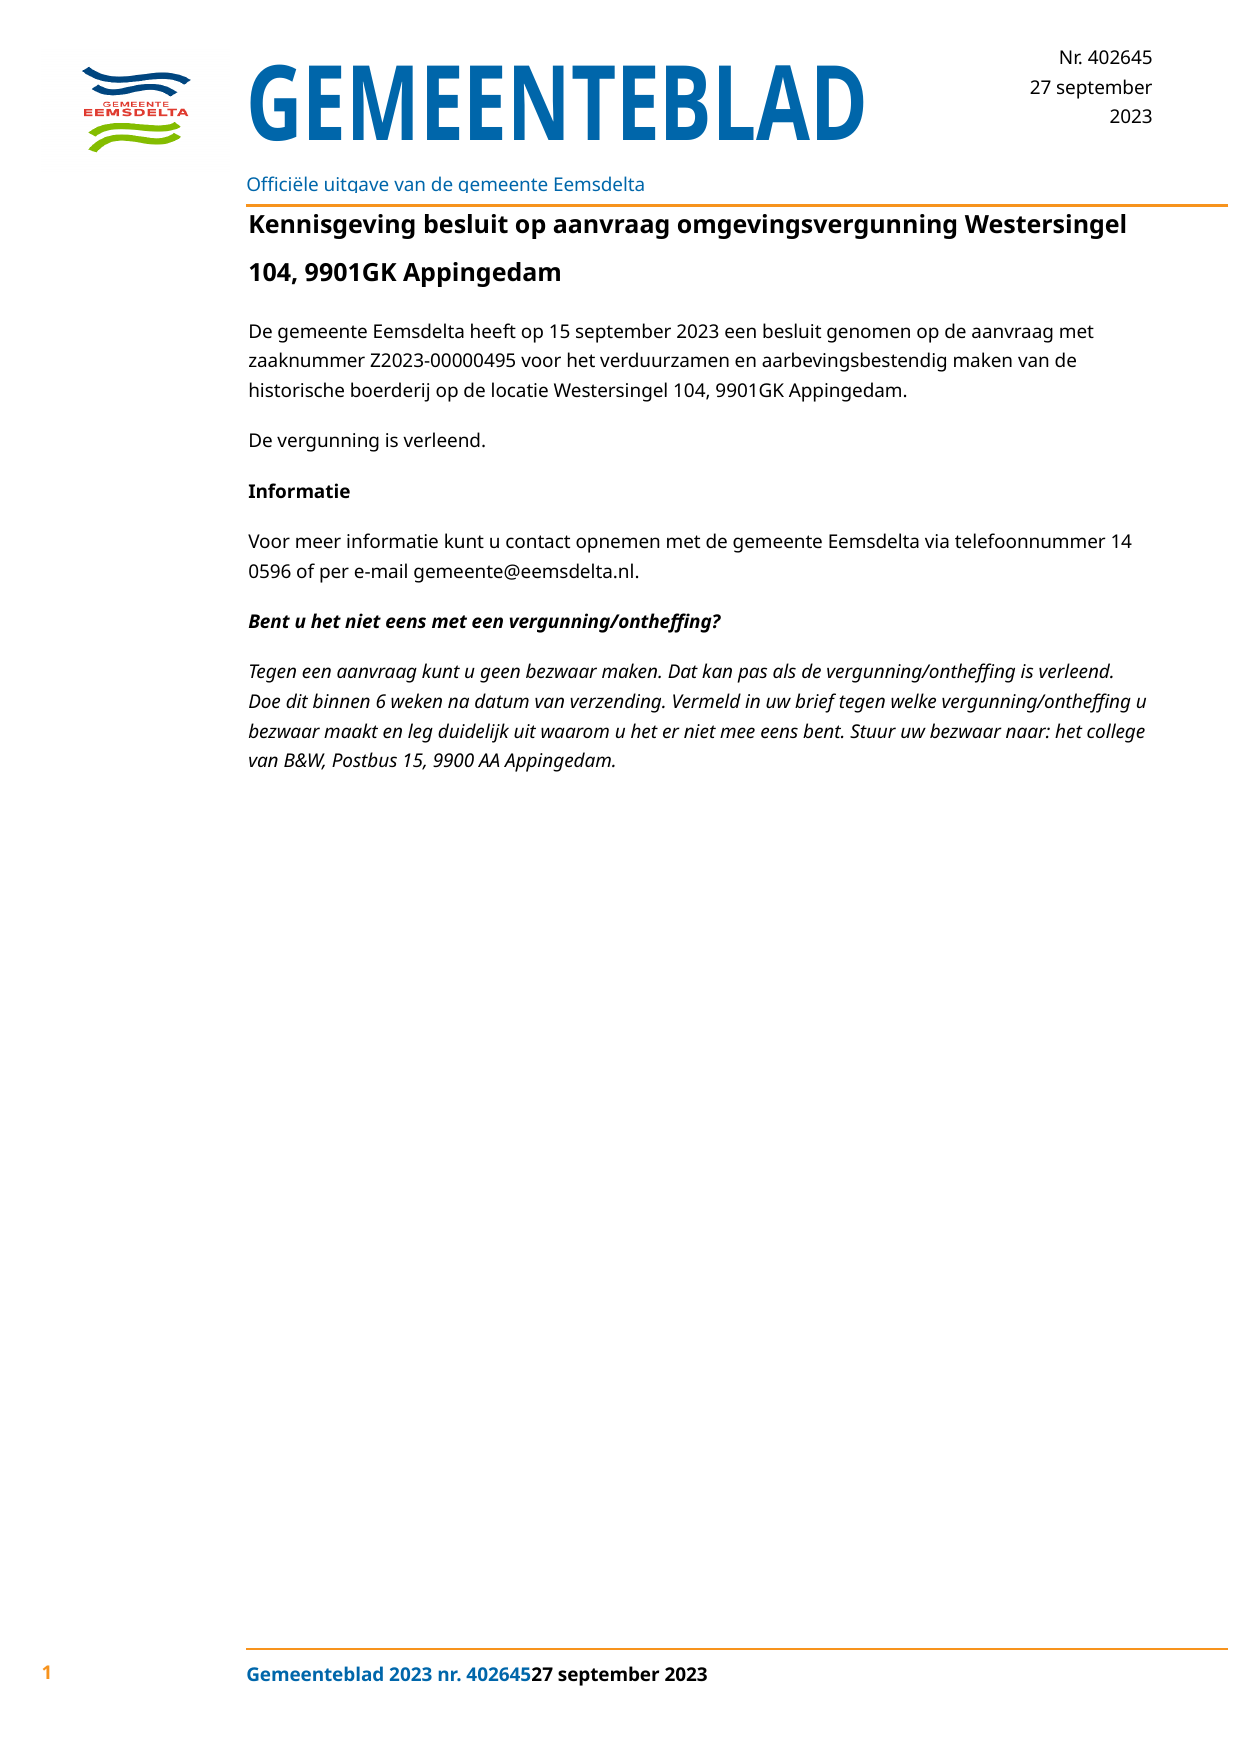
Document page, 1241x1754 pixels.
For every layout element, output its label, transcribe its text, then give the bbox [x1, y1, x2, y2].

text De gemeente Eemsdelta heeft op 15 september 2023 een besluit genomen op de aanvraag met zaaknummer Z2023-00000495 voor het verduurzamen en aarbevingsbestendig maken van de historische boerderij op de locatie Westersingel 104, 9901GK Appingedam. [248, 318, 1152, 403]
text Tegen een aanvraag kunt u geen bezwaar maken. Dat kan pas als de vergunning/ontheffing is verleend. Doe dit binnen 6 weken na datum van verzending. Vermeld in uw brief tegen welke vergunning/ontheffing u bezwaar maakt en leg duidelijk uit waarom u het er niet mee eens bent. Stuur uw bezwaar naar: het college van B&W, Postbus 15, 9900 AA Appingedam. [248, 659, 1152, 773]
text Kennisgeving besluit op aanvraag omgevingsvergunning Westersingel 104, 9901GK Appingedam [248, 207, 1152, 288]
text Bent u het niet eens met een vergunning/ontheffing? [248, 608, 1152, 634]
picture [41, 47, 231, 172]
text De vergunning is verleend. [248, 427, 1152, 453]
text Informatie [248, 478, 1152, 504]
text Voor meer informatie kunt u contact opnemen met de gemeente Eemsdelta via telefoonnummer 14 0596 of per e-mail gemeente@eemsdelta.nl. [248, 528, 1152, 584]
